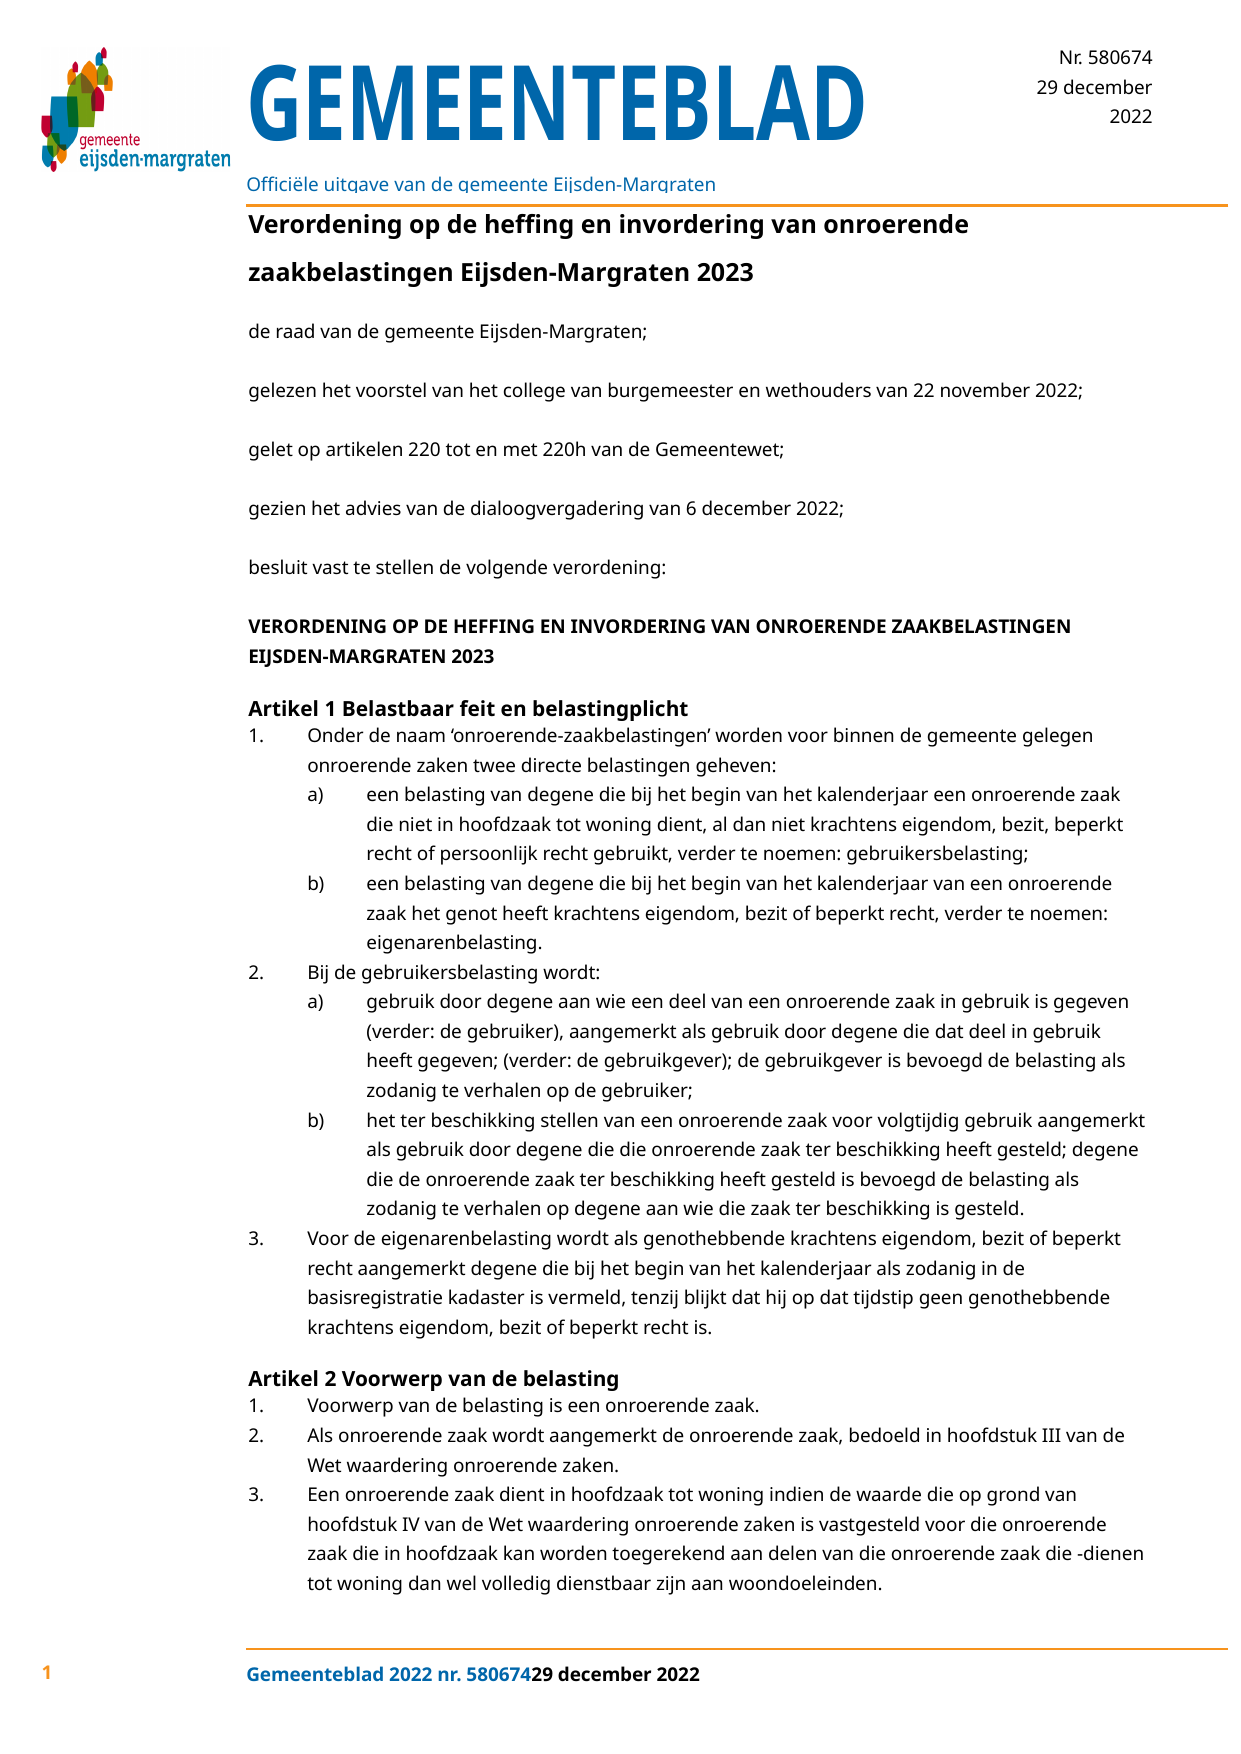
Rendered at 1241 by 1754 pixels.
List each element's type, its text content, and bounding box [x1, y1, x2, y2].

text Artikel 2 Voorwerp van de belasting [248, 1364, 1152, 1393]
list Een onroerende zaak dient in hoofdzaak tot woning indien de waarde die op grond van hoofdstuk IV van de Wet waardering onroerende zaken is vastgesteld voor die onroerende zaak die in hoofdzaak kan worden toegerekend aan delen van die onroerende zaak die -dienen tot woning dan wel volledig dienstbaar zijn aan woondoeleinden. [248, 1481, 1152, 1596]
text VERORDENING OP DE HEFFING EN INVORDERING VAN ONROERENDE ZAAKBELASTINGEN EIJSDEN-MARGRATEN 2023 [248, 614, 1152, 669]
list Bij de gebruikersbelasting wordt: [248, 959, 1152, 984]
list het ter beschikking stellen van een onroerende zaak voor volgtijdig gebruik aangemerkt als gebruik door degene die die onroerende zaak ter beschikking heeft gesteld; degene die de onroerende zaak ter beschikking heeft gesteld is bevoegd de belasting als zodanig te verhalen op degene aan wie die zaak ter beschikking is gesteld. [307, 1107, 1152, 1221]
list Onder de naam ‘onroerende-zaakbelastingen’ worden voor binnen de gemeente gelegen onroerende zaken twee directe belastingen geheven: [248, 722, 1152, 777]
text Verordening op de heffing en invordering van onroerende zaakbelastingen Eijsden-Margraten 2023 [248, 207, 1152, 288]
list Als onroerende zaak wordt aangemerkt de onroerende zaak, bedoeld in hoofdstuk III van de Wet waardering onroerende zaken. [248, 1422, 1152, 1478]
text besluit vast te stellen de volgende verordening: [248, 554, 1152, 580]
list Voor de eigenarenbelasting wordt als genothebbende krachtens eigendom, bezit of beperkt recht aangemerkt degene die bij het begin van het kalenderjaar als zodanig in de basisregistratie kadaster is vermeld, tenzij blijkt dat hij op dat tijdstip geen genothebbende krachtens eigendom, bezit of beperkt recht is. [248, 1225, 1152, 1339]
text gezien het advies van de dialoogvergadering van 6 december 2022; [248, 495, 1152, 521]
text gelet op artikelen 220 tot en met 220h van de Gemeentewet; [248, 436, 1152, 462]
picture [41, 47, 231, 172]
list een belasting van degene die bij het begin van het kalenderjaar van een onroerende zaak het genot heeft krachtens eigendom, bezit of beperkt recht, verder te noemen: eigenarenbelasting. [307, 870, 1152, 955]
list Voorwerp van de belasting is een onroerende zaak. [248, 1393, 1152, 1418]
text gelezen het voorstel van het college van burgemeester en wethouders van 22 november 2022; [248, 377, 1152, 403]
list een belasting van degene die bij het begin van het kalenderjaar een onroerende zaak die niet in hoofdzaak tot woning dient, al dan niet krachtens eigendom, bezit, beperkt recht of persoonlijk recht gebruikt, verder te noemen: gebruikersbelasting; [307, 781, 1152, 866]
list gebruik door degene aan wie een deel van een onroerende zaak in gebruik is gegeven (verder: de gebruiker), aangemerkt als gebruik door degene die dat deel in gebruik heeft gegeven; (verder: de gebruikgever); de gebruikgever is bevoegd de belasting als zodanig te verhalen op de gebruiker; [307, 988, 1152, 1103]
text Artikel 1 Belastbaar feit en belastingplicht [248, 694, 1152, 722]
text de raad van de gemeente Eijsden-Margraten; [248, 318, 1152, 344]
